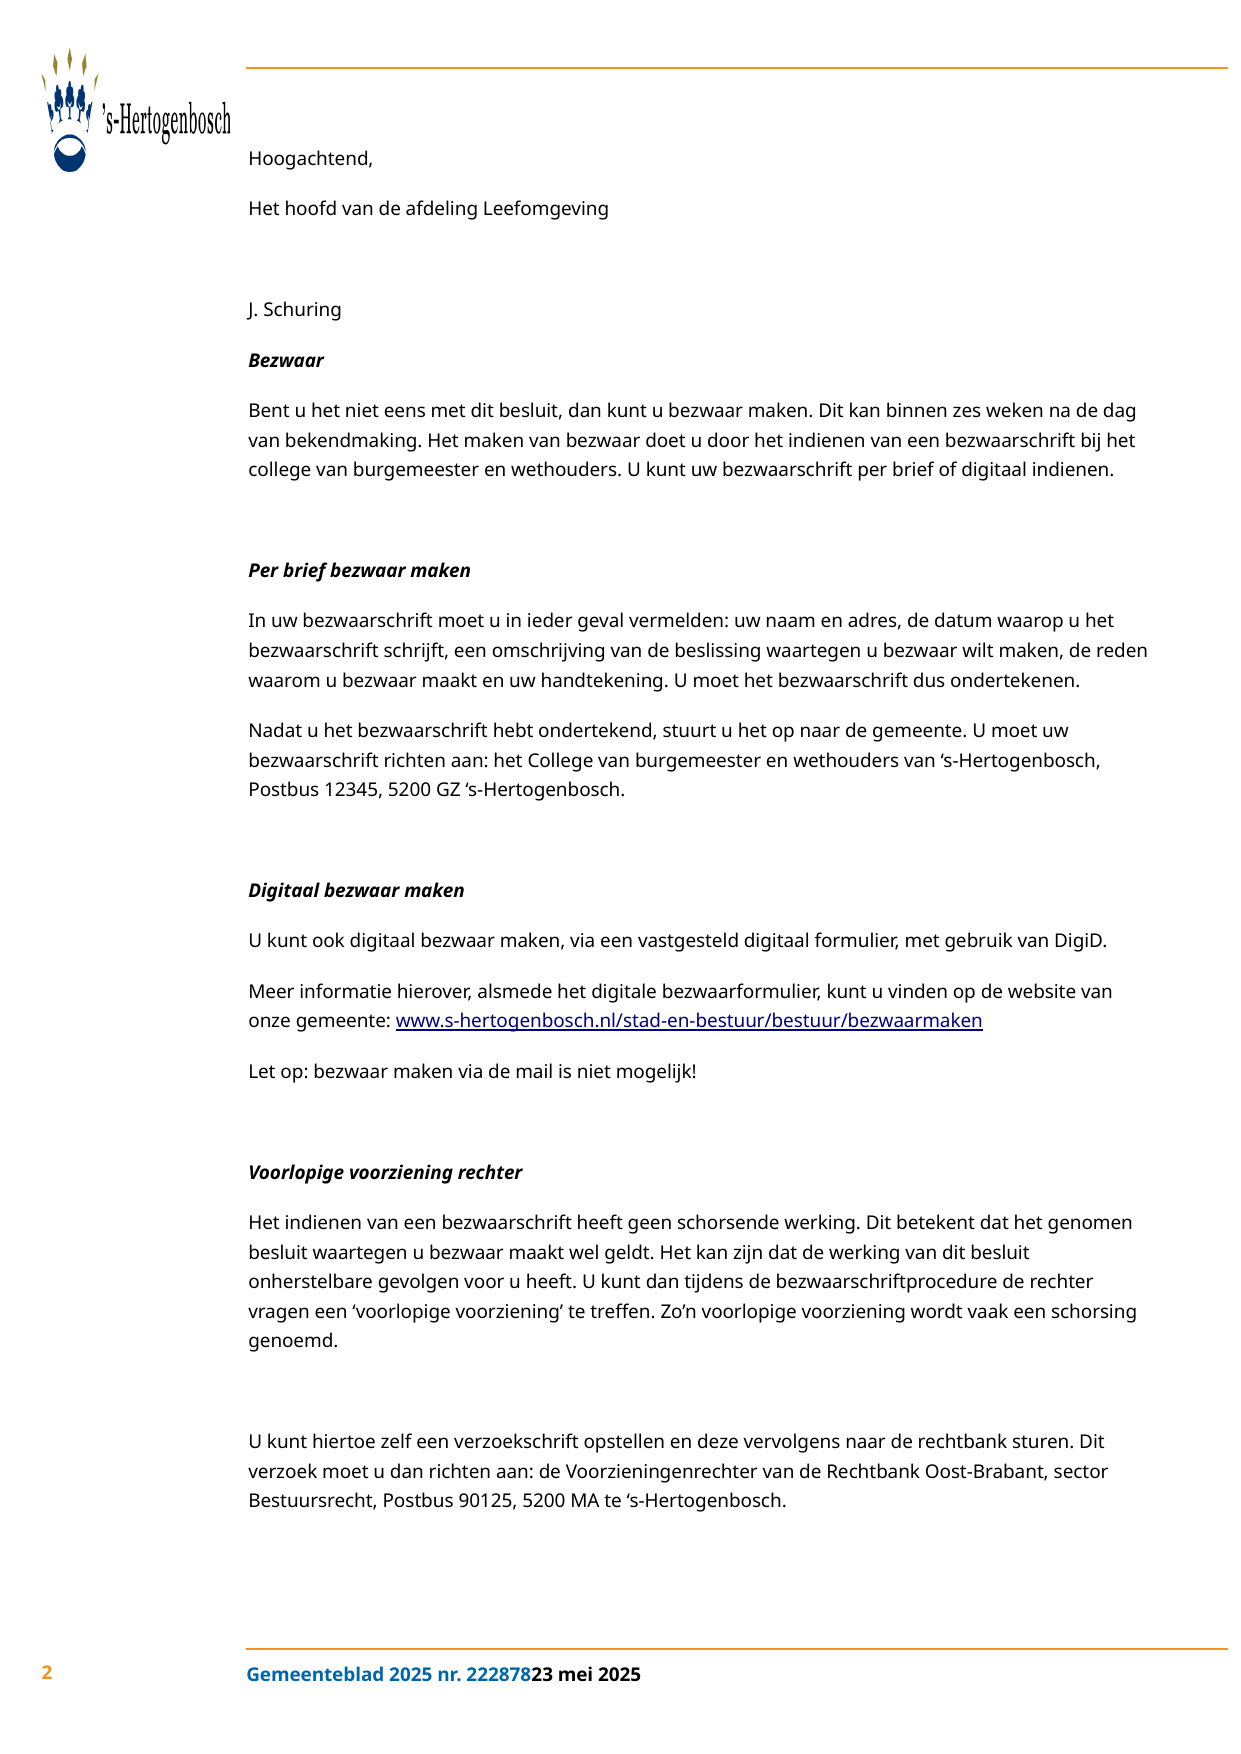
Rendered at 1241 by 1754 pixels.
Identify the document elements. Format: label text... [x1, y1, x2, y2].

text U kunt ook digitaal bezwaar maken, via een vastgesteld digitaal formulier, met gebruik van DigiD. [248, 928, 1152, 953]
picture [41, 47, 231, 172]
text Let op: bezwaar maken via de mail is niet mogelijk! [248, 1058, 1152, 1084]
text Voorlopige voorziening rechter [248, 1159, 1152, 1185]
text Het hoofd van de afdeling Leefomgeving [248, 196, 1152, 221]
text Meer informatie hierover, alsmede het digitale bezwaarformulier, kunt u vinden op de website van onze gemeente: www.s-hertogenbosch.nl/stad-en-bestuur/bestuur/bezwaarmaken [248, 978, 1152, 1033]
text Het indienen van een bezwaarschrift heeft geen schorsende werking. Dit betekent dat het genomen besluit waartegen u bezwaar maakt wel geldt. Het kan zijn dat de werking van dit besluit onherstelbare gevolgen voor u heeft. U kunt dan tijdens de bezwaarschriftprocedure de rechter vragen een ‘voorlopige voorziening’ te treffen. Zo’n voorlopige voorziening wordt vaak een schorsing genoemd. [248, 1209, 1152, 1353]
text Nadat u het bezwaarschrift hebt ondertekend, stuurt u het op naar de gemeente. U moet uw bezwaarschrift richten aan: het College van burgemeester en wethouders van ‘s-Hertogenbosch, Postbus 12345, 5200 GZ ‘s-Hertogenbosch. [248, 717, 1152, 802]
text J. Schuring [248, 296, 1152, 322]
text In uw bezwaarschrift moet u in ieder geval vermelden: uw naam en adres, de datum waarop u het bezwaarschrift schrijft, een omschrijving van de beslissing waartegen u bezwaar wilt maken, de reden waarom u bezwaar maakt en uw handtekening. U moet het bezwaarschrift dus ondertekenen. [248, 608, 1152, 693]
text Hoogachtend, [248, 145, 1152, 171]
text Per brief bezwaar maken [248, 557, 1152, 583]
text Bezwaar [248, 347, 1152, 373]
text U kunt hiertoe zelf een verzoekschrift opstellen en deze vervolgens naar de rechtbank sturen. Dit verzoek moet u dan richten aan: de Voorzieningenrechter van de Rechtbank Oost-Brabant, sector Bestuursrecht, Postbus 90125, 5200 MA te ‘s-Hertogenbosch. [248, 1428, 1152, 1513]
text Bent u het niet eens met dit besluit, dan kunt u bezwaar maken. Dit kan binnen zes weken na de dag van bekendmaking. Het maken van bezwaar doet u door het indienen van een bezwaarschrift bij het college van burgemeester en wethouders. U kunt uw bezwaarschrift per brief of digitaal indienen. [248, 397, 1152, 482]
text Digitaal bezwaar maken [248, 877, 1152, 903]
